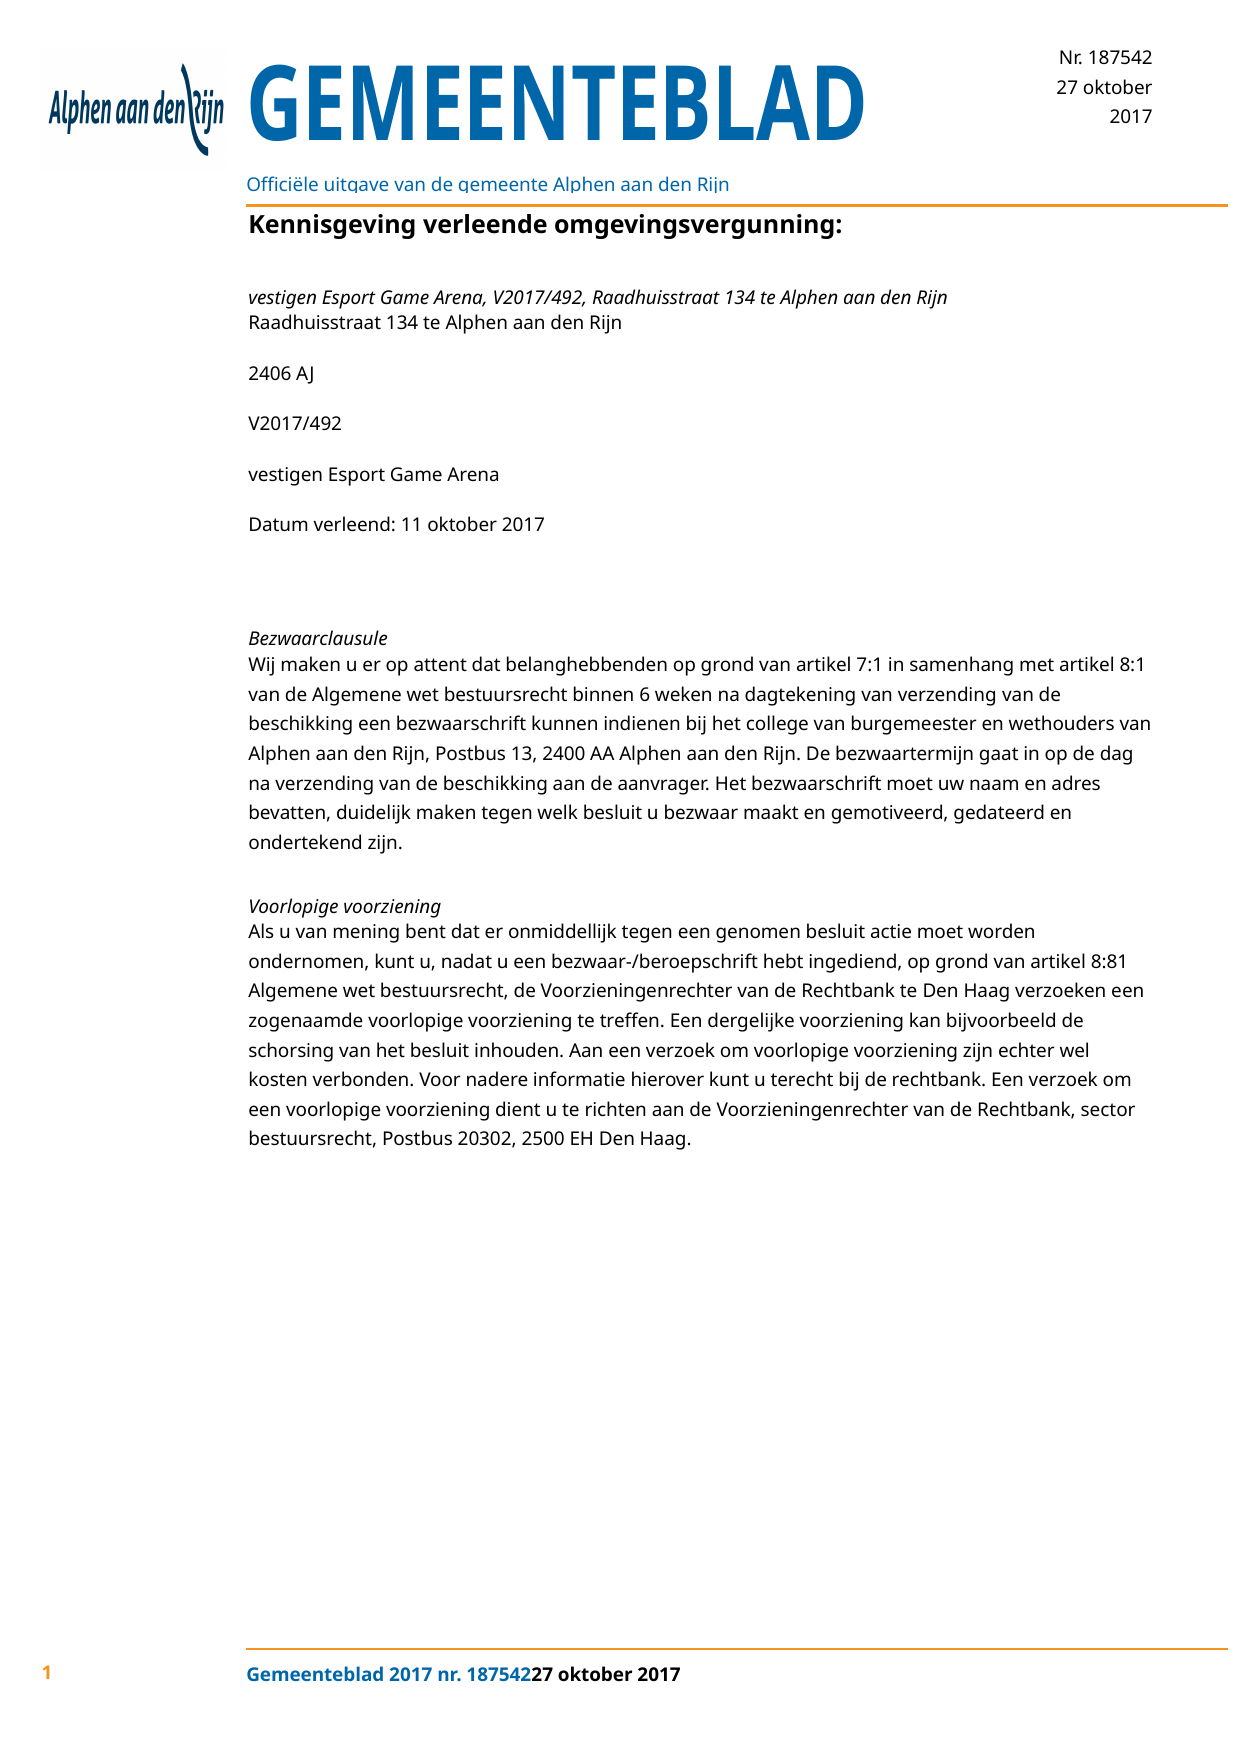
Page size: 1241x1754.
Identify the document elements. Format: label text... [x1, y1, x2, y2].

text Raadhuisstraat 134 te Alphen aan den Rijn [248, 309, 1152, 335]
text Als u van mening bent dat er onmiddellijk tegen een genomen besluit actie moet worden ondernomen, kunt u, nadat u een bezwaar-/beroepschrift hebt ingediend, op grond van artikel 8:81 Algemene wet bestuursrecht, de Voorzieningenrechter van de Rechtbank te Den Haag verzoeken een zogenaamde voorlopige voorziening te treffen. Een dergelijke voorziening kan bijvoorbeeld de schorsing van het besluit inhouden. Aan een verzoek om voorlopige voorziening zijn echter wel kosten verbonden. Voor nadere informatie hierover kunt u terecht bij de rechtbank. Een verzoek om een voorlopige voorziening dient u te richten aan de Voorzieningenrechter van de Rechtbank, sector bestuursrecht, Postbus 20302, 2500 EH Den Haag. [248, 918, 1152, 1151]
text Bezwaarclausule [248, 626, 1152, 651]
text Kennisgeving verleende omgevingsvergunning: [248, 207, 1152, 241]
text Datum verleend: 11 oktober 2017 [248, 511, 1152, 537]
picture [41, 47, 231, 172]
text Voorlopige voorziening [248, 893, 1152, 918]
text vestigen Esport Game Arena [248, 461, 1152, 487]
text Wij maken u er op attent dat belanghebbenden op grond van artikel 7:1 in samenhang met artikel 8:1 van de Algemene wet bestuursrecht binnen 6 weken na dagtekening van verzending van de beschikking een bezwaarschrift kunnen indienen bij het college van burgemeester en wethouders van Alphen aan den Rijn, Postbus 13, 2400 AA Alphen aan den Rijn. De bezwaartermijn gaat in op de dag na verzending van de beschikking aan de aanvrager. Het bezwaarschrift moet uw naam en adres bevatten, duidelijk maken tegen welk besluit u bezwaar maakt en gemotiveerd, gedateerd en ondertekend zijn. [248, 651, 1152, 854]
text vestigen Esport Game Arena, V2017/492, Raadhuisstraat 134 te Alphen aan den Rijn [248, 284, 1152, 309]
text 2406 AJ [248, 360, 1152, 386]
text V2017/492 [248, 410, 1152, 436]
